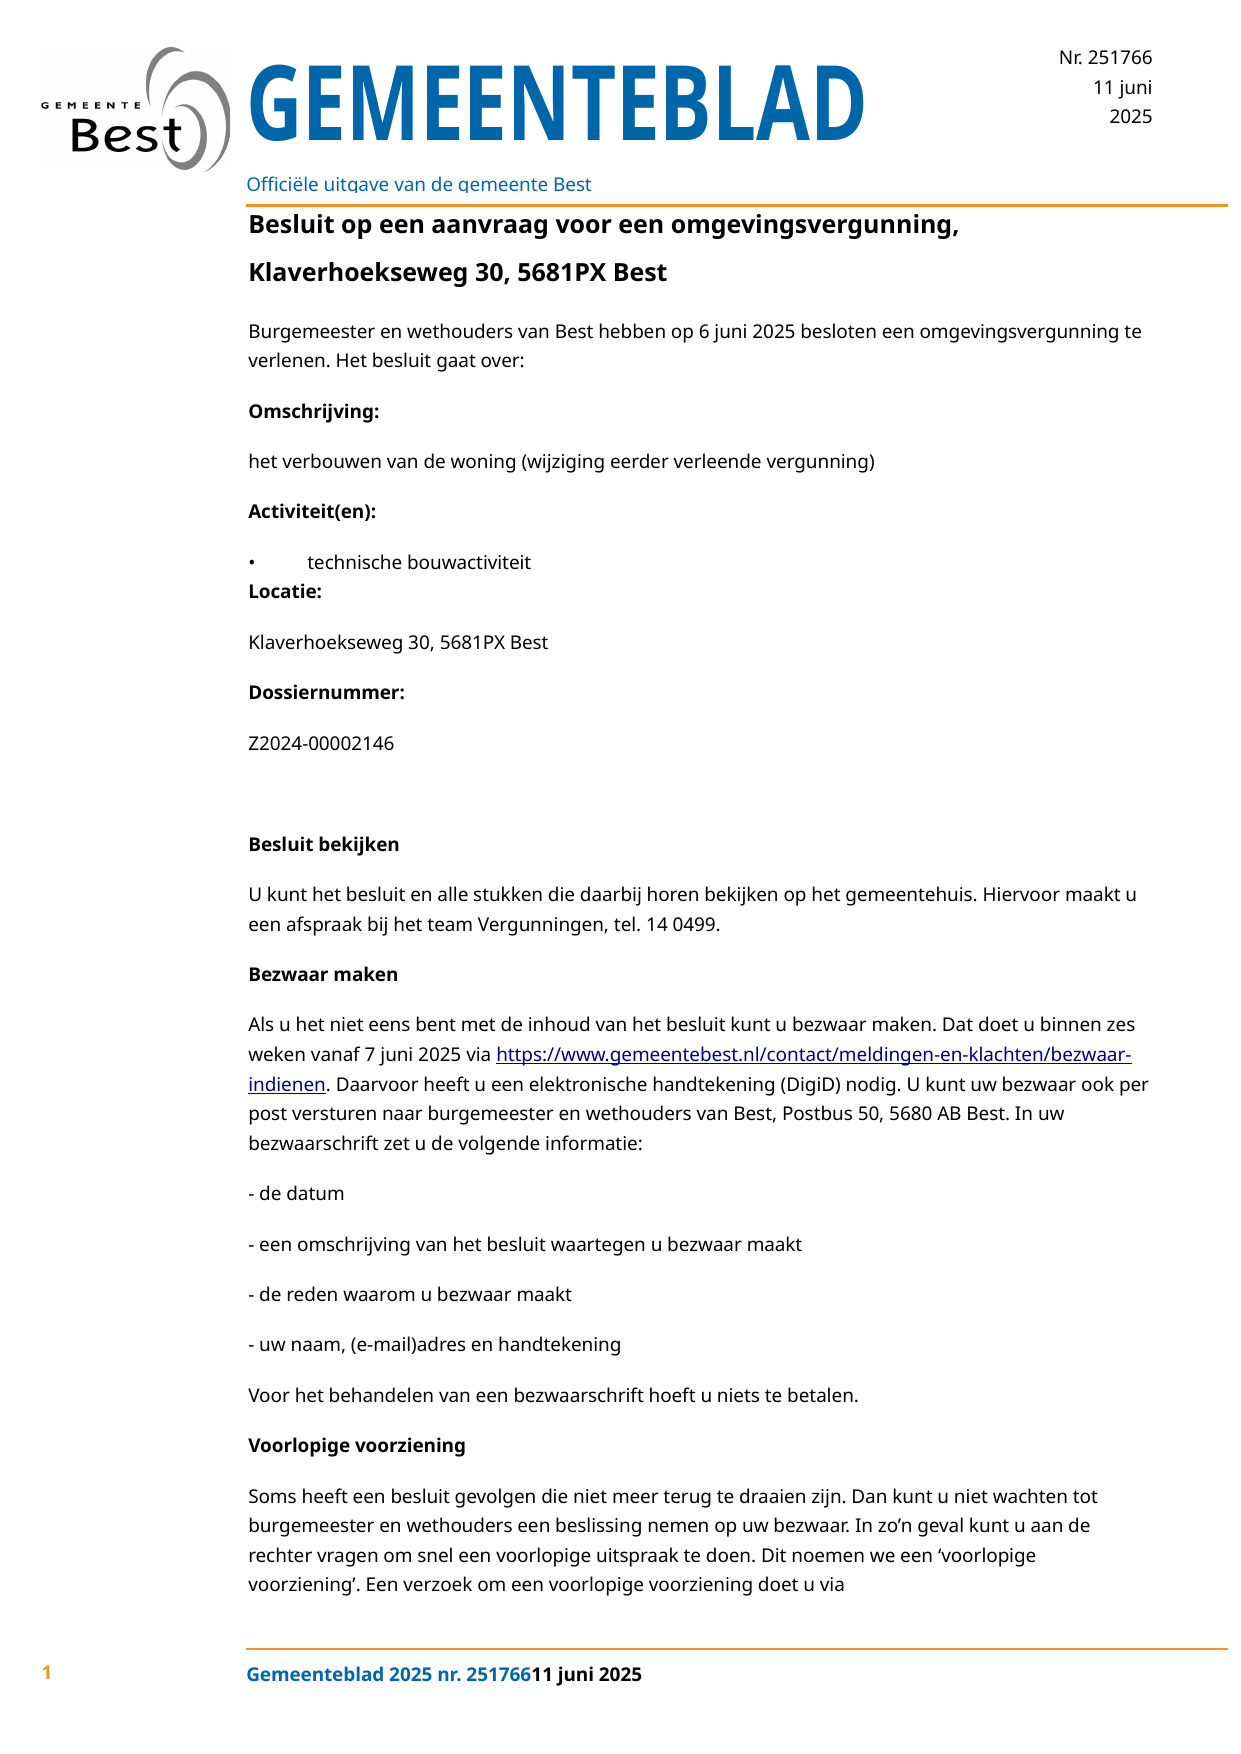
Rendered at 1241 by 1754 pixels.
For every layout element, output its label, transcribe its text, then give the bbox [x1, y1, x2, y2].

text het verbouwen van de woning (wijziging eerder verleende vergunning) [248, 448, 1152, 474]
text - een omschrijving van het besluit waartegen u bezwaar maakt [248, 1231, 1152, 1257]
picture [41, 47, 231, 172]
text Dossiernummer: [248, 679, 1152, 705]
text Burgemeester en wethouders van Best hebben op 6 juni 2025 besloten een omgevingsvergunning te verlenen. Het besluit gaat over: [248, 318, 1152, 373]
text Klaverhoekseweg 30, 5681PX Best [248, 629, 1152, 655]
text - uw naam, (e-mail)adres en handtekening [248, 1332, 1152, 1357]
text Voor het behandelen van een bezwaarschrift hoeft u niets te betalen. [248, 1382, 1152, 1408]
text Locatie: [248, 579, 1152, 604]
text Activiteit(en): [248, 499, 1152, 524]
list technische bouwactiviteit [248, 549, 1152, 575]
text Als u het niet eens bent met de inhoud van het besluit kunt u bezwaar maken. Dat doet u binnen zes weken vanaf 7 juni 2025 via https://www.gemeentebest.nl/contact/meldingen-en-klachten/bezwaar-indienen. Daarvoor heeft u een elektronische handtekening (DigiD) nodig. U kunt uw bezwaar ook per post versturen naar burgemeester en wethouders van Best, Postbus 50, 5680 AB Best. In uw bezwaarschrift zet u de volgende informatie: [248, 1012, 1152, 1156]
text Voorlopige voorziening [248, 1432, 1152, 1458]
text Soms heeft een besluit gevolgen die niet meer terug te draaien zijn. Dan kunt u niet wachten tot burgemeester en wethouders een beslissing nemen op uw bezwaar. In zo’n geval kunt u aan de rechter vragen om snel een voorlopige uitspraak te doen. Dit noemen we een ‘voorlopige voorziening’. Een verzoek om een voorlopige voorziening doet u via [248, 1483, 1152, 1597]
text U kunt het besluit en alle stukken die daarbij horen bekijken op het gemeentehuis. Hiervoor maakt u een afspraak bij het team Vergunningen, tel. 14 0499. [248, 881, 1152, 937]
text Bezwaar maken [248, 961, 1152, 987]
text Besluit bekijken [248, 831, 1152, 857]
text Z2024-00002146 [248, 730, 1152, 756]
text Besluit op een aanvraag voor een omgevingsvergunning, Klaverhoekseweg 30, 5681PX Best [248, 207, 1152, 288]
text - de datum [248, 1180, 1152, 1206]
text - de reden waarom u bezwaar maakt [248, 1281, 1152, 1307]
text Omschrijving: [248, 398, 1152, 424]
